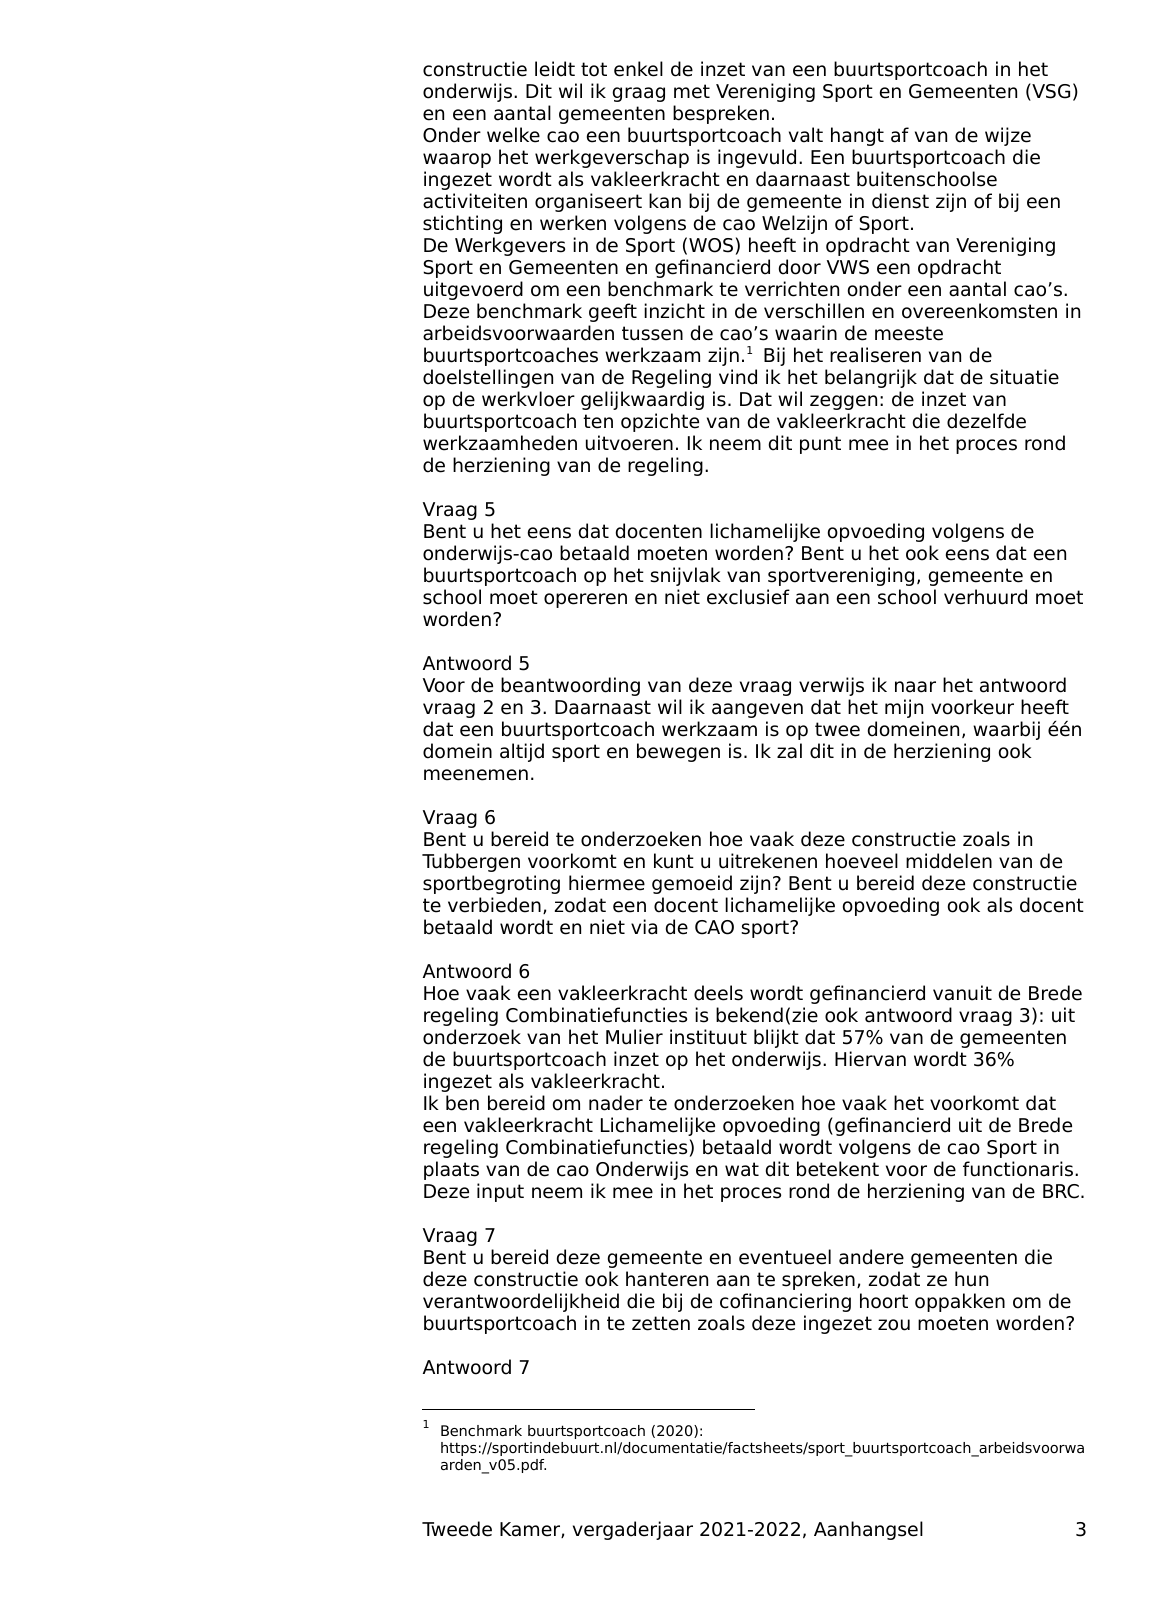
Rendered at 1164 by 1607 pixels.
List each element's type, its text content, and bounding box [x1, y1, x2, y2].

text Antwoord 7 [422, 1357, 1087, 1379]
text Onder welke cao een buurtsportcoach valt hangt af van de wijze waarop het werkgeverschap is ingevuld. Een buurtsportcoach die ingezet wordt als vakleerkracht en daarnaast buitenschoolse activiteiten organiseert kan bij de gemeente in dienst zijn of bij een stichting en werken volgens de cao Welzijn of Sport. [422, 125, 1087, 235]
text Voor de beantwoording van deze vraag verwijs ik naar het antwoord vraag 2 en 3. Daarnaast wil ik aangeven dat het mijn voorkeur heeft dat een buurtsportcoach werkzaam is op twee domeinen, waarbij één domein altijd sport en bewegen is. Ik zal dit in de herziening ook meenemen. [422, 675, 1087, 785]
text De Werkgevers in de Sport (WOS) heeft in opdracht van Vereniging Sport en Gemeenten en gefinancierd door VWS een opdracht uitgevoerd om een benchmark te verrichten onder een aantal cao’s. Deze benchmark geeft inzicht in de verschillen en overeenkomsten in arbeidsvoorwaarden tussen de cao’s waarin de meeste buurtsportcoaches werkzaam zijn. Bij het realiseren van de doelstellingen van de Regeling vind ik het belangrijk dat de situatie op de werkvloer gelijkwaardig is. Dat wil zeggen: de inzet van buurtsportcoach ten opzichte van de vakleerkracht die dezelfde werkzaamheden uitvoeren. Ik neem dit punt mee in het proces rond de herziening van de regeling. [422, 235, 1087, 477]
text Bent u het eens dat docenten lichamelijke opvoeding volgens de onderwijs-cao betaald moeten worden? Bent u het ook eens dat een buurtsportcoach op het snijvlak van sportvereniging, gemeente en school moet opereren en niet exclusief aan een school verhuurd moet worden? [422, 521, 1087, 631]
text Antwoord 6 [422, 961, 1087, 983]
text Bent u bereid deze gemeente en eventueel andere gemeenten die deze constructie ook hanteren aan te spreken, zodat ze hun verantwoordelijkheid die bij de cofinanciering hoort oppakken om de buurtsportcoach in te zetten zoals deze ingezet zou moeten worden? [422, 1247, 1087, 1335]
text Ik ben bereid om nader te onderzoeken hoe vaak het voorkomt dat een vakleerkracht Lichamelijke opvoeding (gefinancierd uit de Brede regeling Combinatiefuncties) betaald wordt volgens de cao Sport in plaats van de cao Onderwijs en wat dit betekent voor de functionaris. Deze input neem ik mee in het proces rond de herziening van de BRC. [422, 1093, 1087, 1203]
text Benchmark buurtsportcoach (2020): https://sportindebuurt.nl/documentatie/factsheets/sport_buurtsportcoach_arbeidsvoorwaarden_v05.pdf. [422, 1418, 1087, 1474]
text Vraag 6 [422, 807, 1087, 829]
text Vraag 5 [422, 499, 1087, 521]
text Antwoord 5 [422, 653, 1087, 675]
text constructie leidt tot enkel de inzet van een buurtsportcoach in het onderwijs. Dit wil ik graag met Vereniging Sport en Gemeenten (VSG) en een aantal gemeenten bespreken. [422, 59, 1087, 125]
text Hoe vaak een vakleerkracht deels wordt gefinancierd vanuit de Brede regeling Combinatiefuncties is bekend(zie ook antwoord vraag 3): uit onderzoek van het Mulier instituut blijkt dat 57% van de gemeenten de buurtsportcoach inzet op het onderwijs. Hiervan wordt 36% ingezet als vakleerkracht. [422, 983, 1087, 1093]
text Vraag 7 [422, 1225, 1087, 1247]
text Bent u bereid te onderzoeken hoe vaak deze constructie zoals in Tubbergen voorkomt en kunt u uitrekenen hoeveel middelen van de sportbegroting hiermee gemoeid zijn? Bent u bereid deze constructie te verbieden, zodat een docent lichamelijke opvoeding ook als docent betaald wordt en niet via de CAO sport? [422, 829, 1087, 939]
